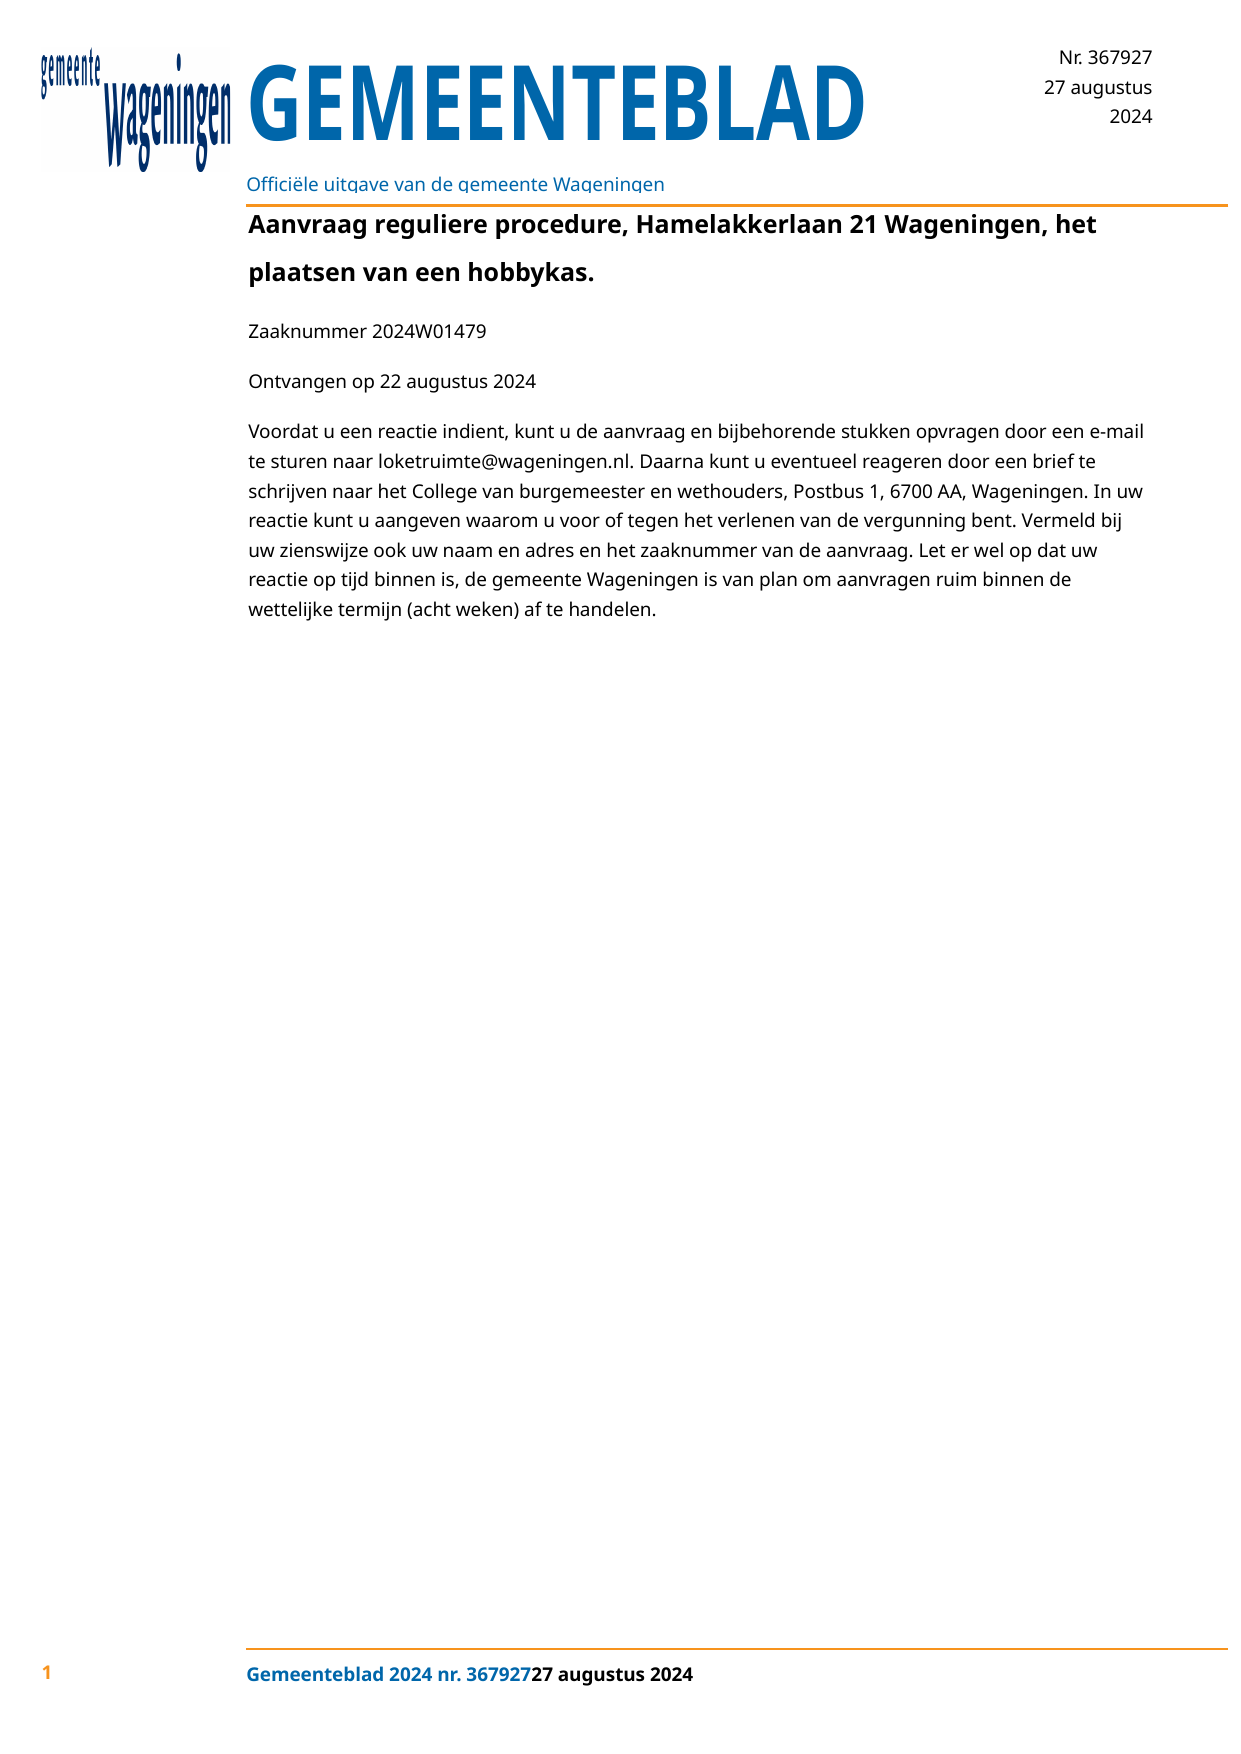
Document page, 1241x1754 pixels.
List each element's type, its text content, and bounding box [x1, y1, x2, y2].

text Aanvraag reguliere procedure, Hamelakkerlaan 21 Wageningen, het plaatsen van een hobbykas. [248, 207, 1152, 288]
text Voordat u een reactie indient, kunt u de aanvraag en bijbehorende stukken opvragen door een e-mail te sturen naar loketruimte@wageningen.nl. Daarna kunt u eventueel reageren door een brief te schrijven naar het College van burgemeester en wethouders, Postbus 1, 6700 AA, Wageningen. In uw reactie kunt u aangeven waarom u voor of tegen het verlenen van de vergunning bent. Vermeld bij uw zienswijze ook uw naam en adres en het zaaknummer van de aanvraag. Let er wel op dat uw reactie op tijd binnen is, de gemeente Wageningen is van plan om aanvragen ruim binnen de wettelijke termijn (acht weken) af te handelen. [248, 419, 1152, 622]
picture [41, 47, 231, 172]
text Zaaknummer 2024W01479 [248, 318, 1152, 344]
text Ontvangen op 22 augustus 2024 [248, 368, 1152, 394]
